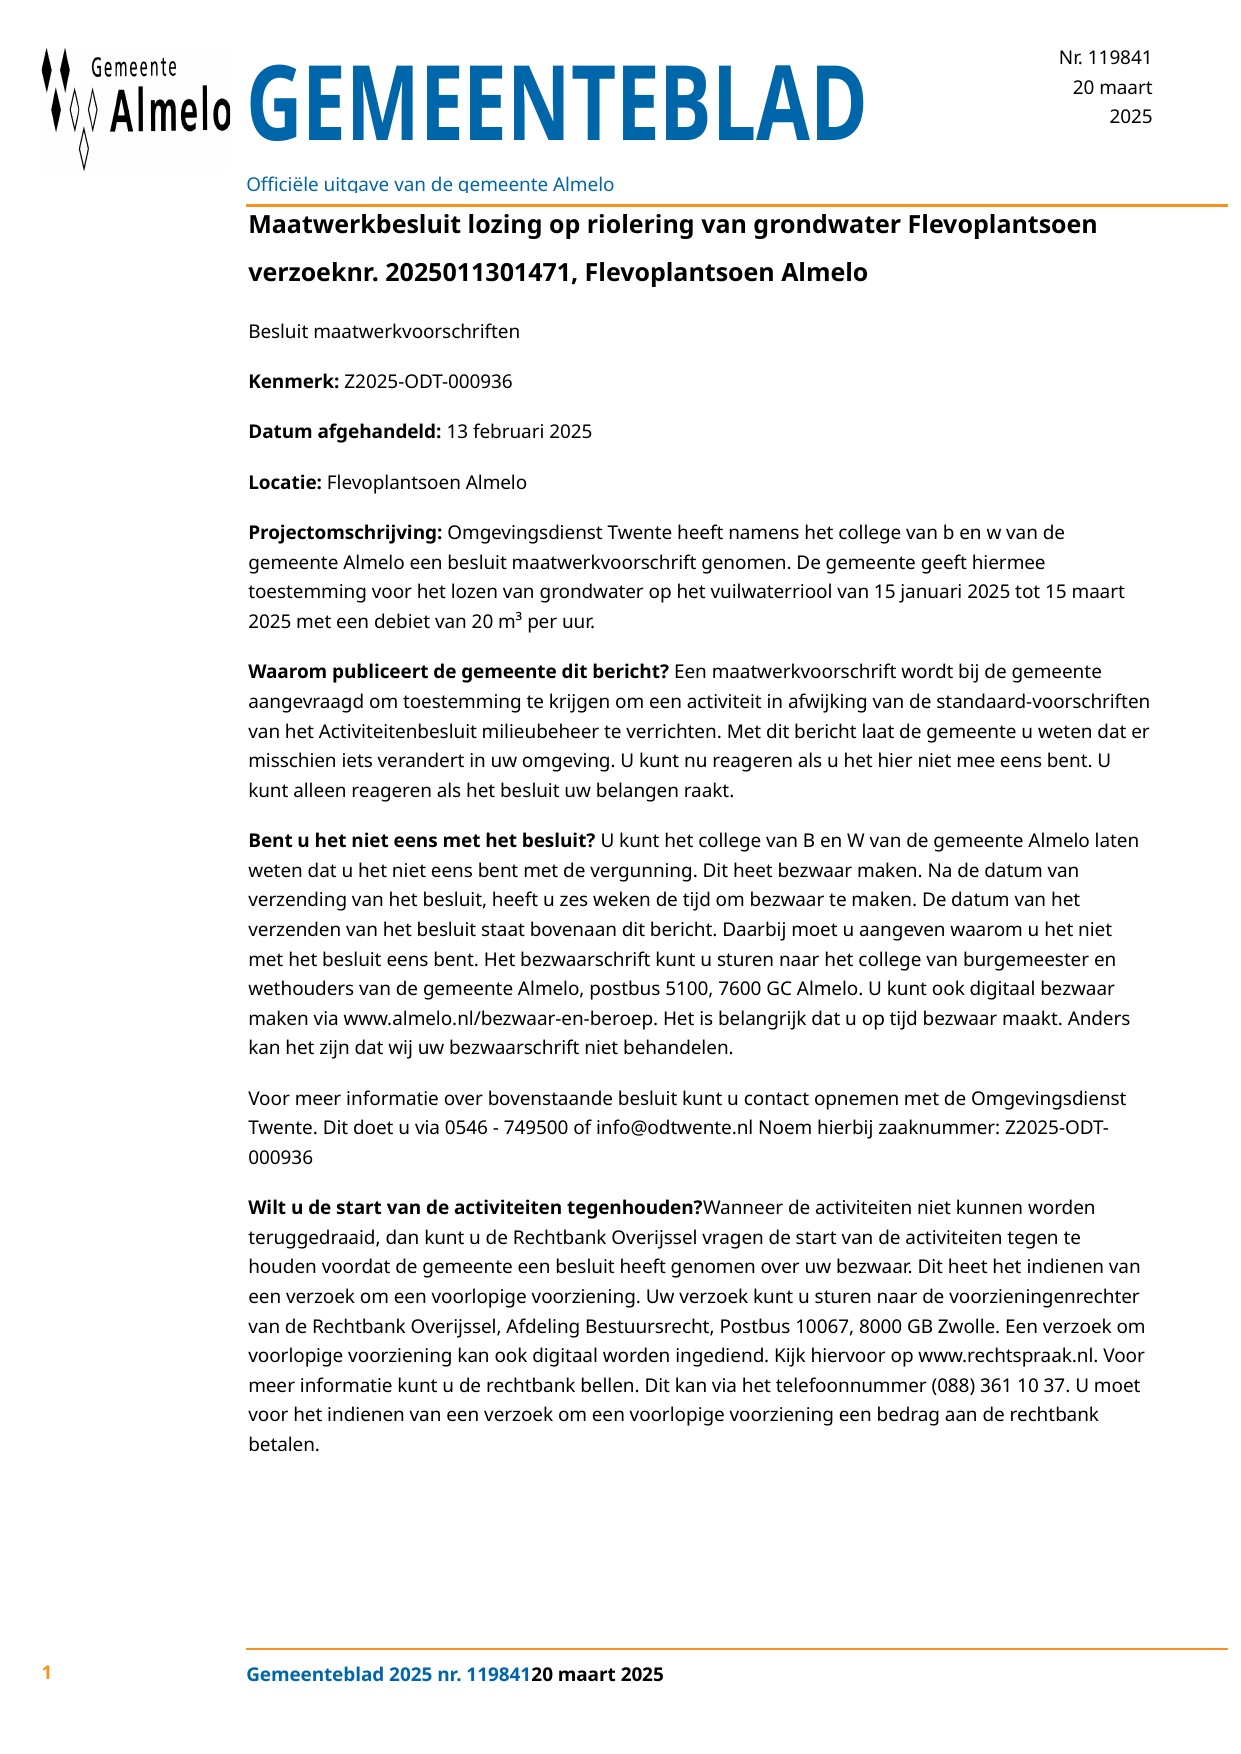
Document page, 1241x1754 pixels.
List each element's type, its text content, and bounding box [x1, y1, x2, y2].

text Datum afgehandeld: 13 februari 2025 [248, 419, 1152, 444]
text Kenmerk: Z2025-ODT-000936 [248, 368, 1152, 394]
text Locatie: Flevoplantsoen Almelo [248, 469, 1152, 495]
picture [41, 47, 231, 172]
text Bent u het niet eens met het besluit? U kunt het college van B en W van de gemeente Almelo laten weten dat u het niet eens bent met de vergunning. Dit heet bezwaar maken. Na de datum van verzending van het besluit, heeft u zes weken de tijd om bezwaar te maken. De datum van het verzenden van het besluit staat bovenaan dit bericht. Daarbij moet u aangeven waarom u het niet met het besluit eens bent. Het bezwaarschrift kunt u sturen naar het college van burgemeester en wethouders van de gemeente Almelo, postbus 5100, 7600 GC Almelo. U kunt ook digitaal bezwaar maken via www.almelo.nl/bezwaar-en-beroep. Het is belangrijk dat u op tijd bezwaar maakt. Anders kan het zijn dat wij uw bezwaarschrift niet behandelen. [248, 827, 1152, 1060]
text Projectomschrijving: Omgevingsdienst Twente heeft namens het college van b en w van de gemeente Almelo een besluit maatwerkvoorschrift genomen. De gemeente geeft hiermee toestemming voor het lozen van grondwater op het vuilwaterriool van 15 januari 2025 tot 15 maart 2025 met een debiet van 20 m³ per uur. [248, 519, 1152, 634]
text Maatwerkbesluit lozing op riolering van grondwater Flevoplantsoen verzoeknr. 2025011301471, Flevoplantsoen Almelo [248, 207, 1152, 288]
text Besluit maatwerkvoorschriften [248, 318, 1152, 344]
text Voor meer informatie over bovenstaande besluit kunt u contact opnemen met de Omgevingsdienst Twente. Dit doet u via 0546 - 749500 of info@odtwente.nl Noem hierbij zaaknummer: Z2025-ODT-000936 [248, 1085, 1152, 1170]
text Waarom publiceert de gemeente dit bericht? Een maatwerkvoorschrift wordt bij de gemeente aangevraagd om toestemming te krijgen om een activiteit in afwijking van de standaard-voorschriften van het Activiteitenbesluit milieubeheer te verrichten. Met dit bericht laat de gemeente u weten dat er misschien iets verandert in uw omgeving. U kunt nu reageren als u het hier niet mee eens bent. U kunt alleen reageren als het besluit uw belangen raakt. [248, 659, 1152, 803]
text Wilt u de start van de activiteiten tegenhouden?Wanneer de activiteiten niet kunnen worden teruggedraaid, dan kunt u de Rechtbank Overijssel vragen de start van de activiteiten tegen te houden voordat de gemeente een besluit heeft genomen over uw bezwaar. Dit heet het indienen van een verzoek om een voorlopige voorziening. Uw verzoek kunt u sturen naar de voorzieningenrechter van de Rechtbank Overijssel, Afdeling Bestuursrecht, Postbus 10067, 8000 GB Zwolle. Een verzoek om voorlopige voorziening kan ook digitaal worden ingediend. Kijk hiervoor op www.rechtspraak.nl. Voor meer informatie kunt u de rechtbank bellen. Dit kan via het telefoonnummer (088) 361 10 37. U moet voor het indienen van een verzoek om een voorlopige voorziening een bedrag aan de rechtbank betalen. [248, 1194, 1152, 1457]
